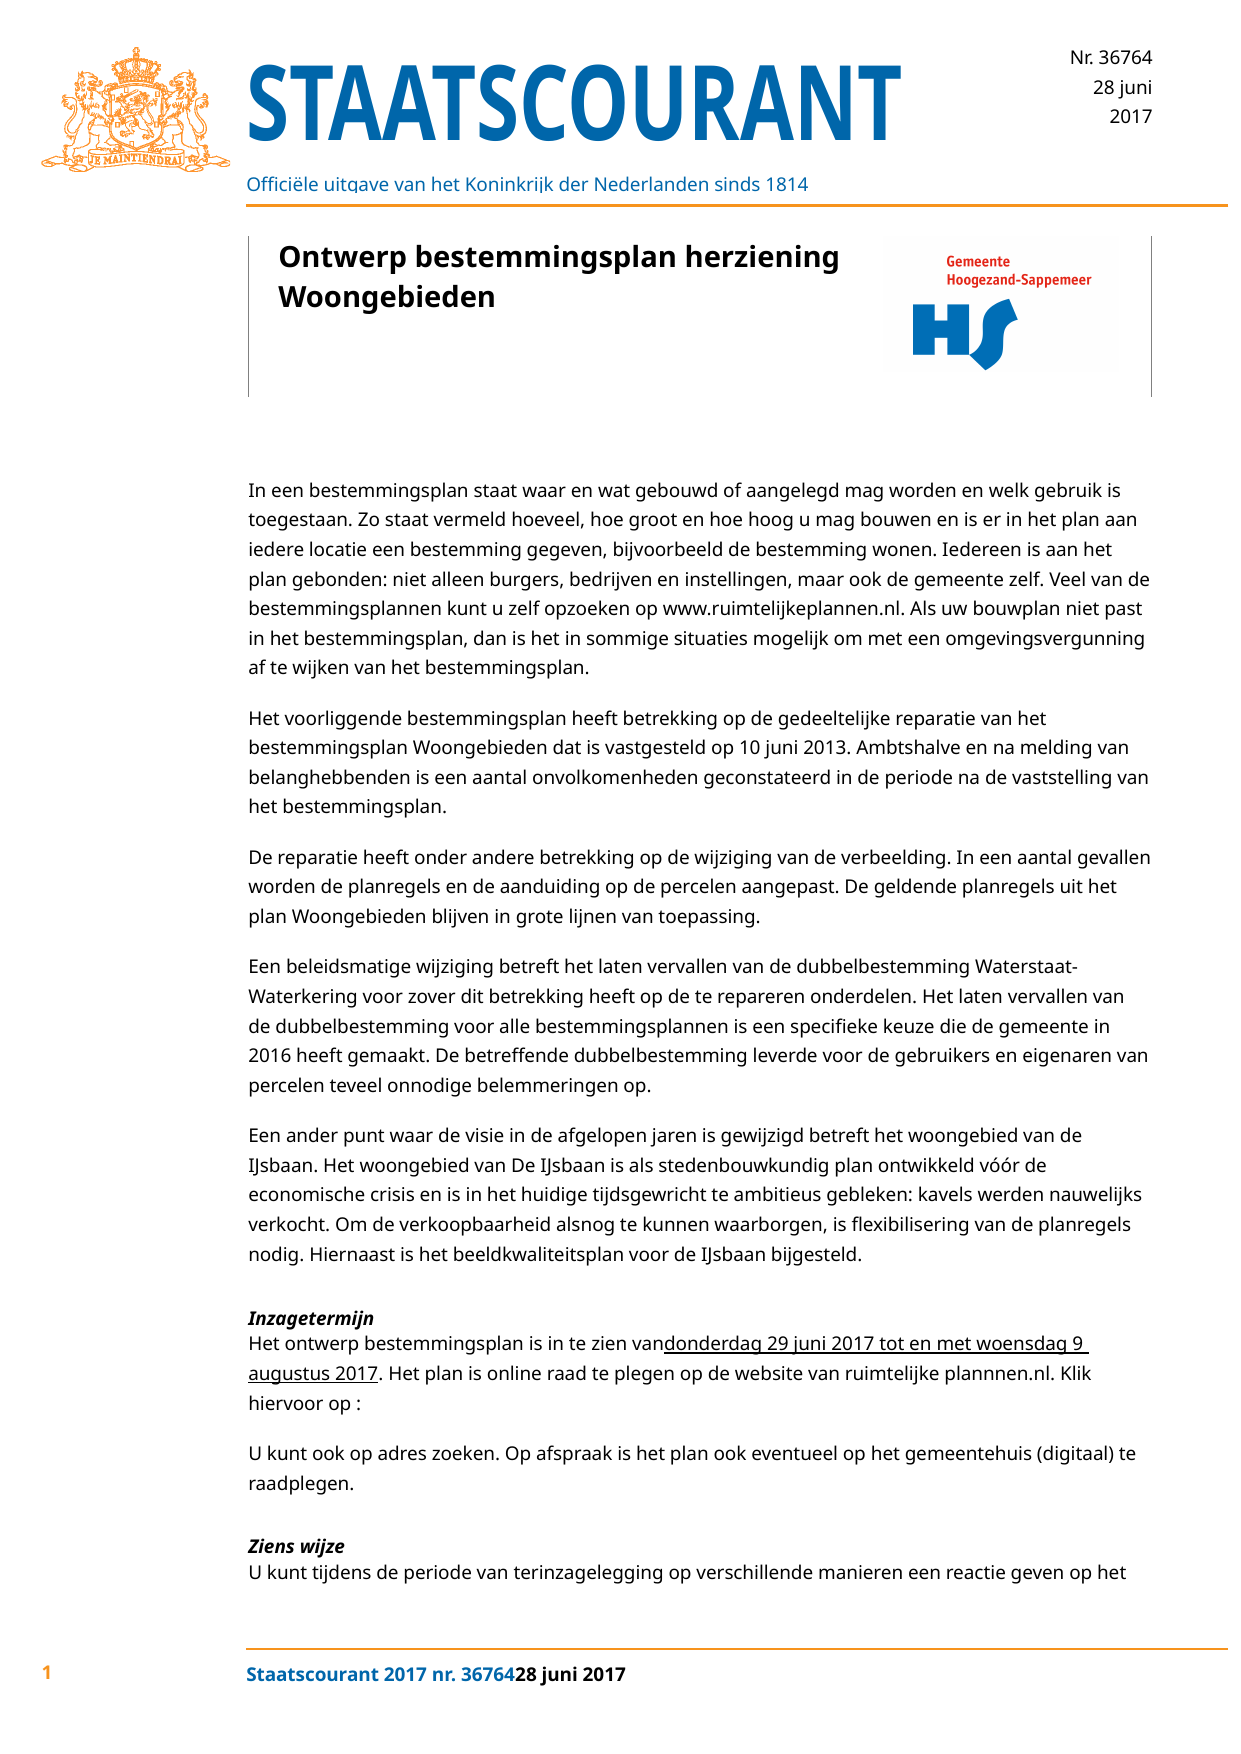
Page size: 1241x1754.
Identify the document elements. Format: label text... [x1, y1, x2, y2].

text Het voorliggende bestemmingsplan heeft betrekking op de gedeeltelijke reparatie van het bestemmingsplan Woongebieden dat is vastgesteld op 10 juni 2013. Ambtshalve en na melding van belanghebbenden is een aantal onvolkomenheden geconstateerd in de periode na de vaststelling van het bestemmingsplan. [248, 705, 1152, 819]
text Het ontwerp bestemmingsplan is in te zien vandonderdag 29 juni 2017 tot en met woensdag 9 augustus 2017. Het plan is online raad te plegen op de website van ruimtelijke plannnen.nl. Klik hiervoor op : [248, 1331, 1152, 1415]
text In een bestemmingsplan staat waar en wat gebouwd of aangelegd mag worden en welk gebruik is toegestaan. Zo staat vermeld hoeveel, hoe groot en hoe hoog u mag bouwen en is er in het plan aan iedere locatie een bestemming gegeven, bijvoorbeeld de bestemming wonen. Iedereen is aan het plan gebonden: niet alleen burgers, bedrijven en instellingen, maar ook de gemeente zelf. Veel van de bestemmingsplannen kunt u zelf opzoeken op www.ruimtelijkeplannen.nl. Als uw bouwplan niet past in het bestemmingsplan, dan is het in sommige situaties mogelijk om met een omgevingsvergunning af te wijken van het bestemmingsplan. [248, 477, 1152, 680]
text De reparatie heeft onder andere betrekking op de wijziging van de verbeelding. In een aantal gevallen worden de planregels en de aanduiding op de percelen aangepast. De geldende planregels uit het plan Woongebieden blijven in grote lijnen van toepassing. [248, 844, 1152, 929]
text Inzagetermijn [248, 1305, 1152, 1331]
text U kunt ook op adres zoeken. Op afspraak is het plan ook eventueel op het gemeentehuis (digitaal) te raadplegen. [248, 1440, 1152, 1495]
table_header Ontwerp bestemmingsplan herziening Woongebieden [249, 236, 850, 397]
text Ziens wijze [248, 1534, 1152, 1559]
picture [882, 236, 1119, 372]
text Een ander punt waar de visie in de afgelopen jaren is gewijzigd betreft het woongebied van de IJsbaan. Het woongebied van De IJsbaan is als stedenbouwkundig plan ontwikkeld vóór de economische crisis en is in het huidige tijdsgewricht te ambitieus gebleken: kavels werden nauwelijks verkocht. Om de verkoopbaarheid alsnog te kunnen waarborgen, is flexibilisering van de planregels nodig. Hiernaast is het beeldkwaliteitsplan voor de IJsbaan bijgesteld. [248, 1122, 1152, 1267]
text U kunt tijdens de periode van terinzagelegging op verschillende manieren een reactie geven op het [248, 1559, 1152, 1585]
text Een beleidsmatige wijziging betreft het laten vervallen van de dubbelbestemming Waterstaat-Waterkering voor zover dit betrekking heeft op de te repareren onderdelen. Het laten vervallen van de dubbelbestemming voor alle bestemmingsplannen is een specifieke keuze die de gemeente in 2016 heeft gemaakt. De betreffende dubbelbestemming leverde voor de gebruikers en eigenaren van percelen teveel onnodige belemmeringen op. [248, 954, 1152, 1098]
table_header [850, 236, 1151, 397]
picture [41, 47, 231, 172]
